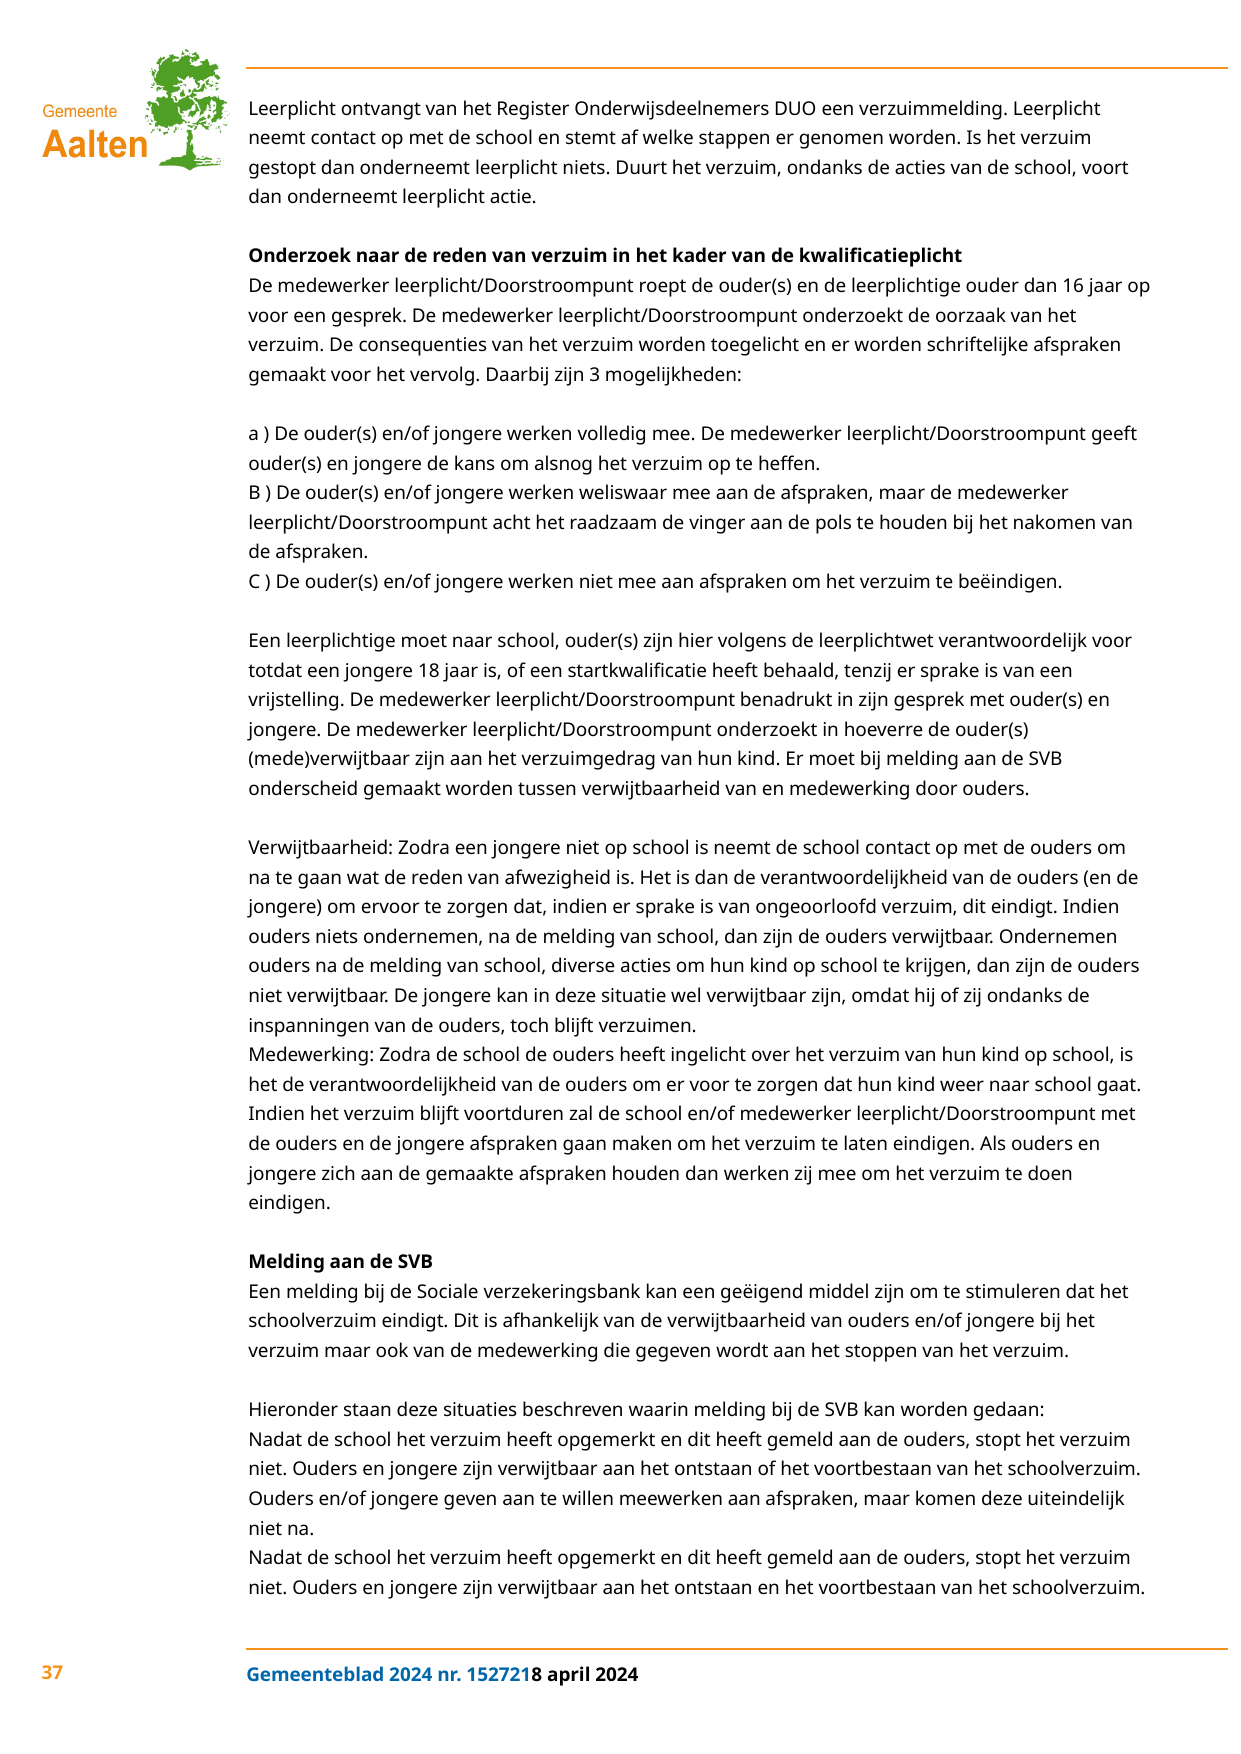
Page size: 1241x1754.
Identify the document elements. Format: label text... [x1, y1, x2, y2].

picture [41, 47, 231, 172]
text B ) De ouder(s) en/of jongere werken weliswaar mee aan de afspraken, maar de medewerker leerplicht/Doorstroompunt acht het raadzaam de vinger aan de pols te houden bij het nakomen van de afspraken. [248, 479, 1152, 564]
text Een leerplichtige moet naar school, ouder(s) zijn hier volgens de leerplichtwet verantwoordelijk voor totdat een jongere 18 jaar is, of een startkwalificatie heeft behaald, tenzij er sprake is van een vrijstelling. De medewerker leerplicht/Doorstroompunt benadrukt in zijn gesprek met ouder(s) en jongere. De medewerker leerplicht/Doorstroompunt onderzoekt in hoeverre de ouder(s) (mede)verwijtbaar zijn aan het verzuimgedrag van hun kind. Er moet bij melding aan de SVB onderscheid gemaakt worden tussen verwijtbaarheid van en medewerking door ouders. [248, 627, 1152, 801]
text Nadat de school het verzuim heeft opgemerkt en dit heeft gemeld aan de ouders, stopt het verzuim niet. Ouders en jongere zijn verwijtbaar aan het ontstaan of het voortbestaan van het schoolverzuim. Ouders en/of jongere geven aan te willen meewerken aan afspraken, maar komen deze uiteindelijk niet na. [248, 1426, 1152, 1541]
text Hieronder staan deze situaties beschreven waarin melding bij de SVB kan worden gedaan: [248, 1396, 1152, 1422]
text De medewerker leerplicht/Doorstroompunt roept de ouder(s) en de leerplichtige ouder dan 16 jaar op voor een gesprek. De medewerker leerplicht/Doorstroompunt onderzoekt de oorzaak van het verzuim. De consequenties van het verzuim worden toegelicht en er worden schriftelijke afspraken gemaakt voor het vervolg. Daarbij zijn 3 mogelijkheden: [248, 272, 1152, 387]
text C ) De ouder(s) en/of jongere werken niet mee aan afspraken om het verzuim te beëindigen. [248, 568, 1152, 594]
text Melding aan de SVB [248, 1248, 1152, 1274]
text Leerplicht ontvangt van het Register Onderwijsdeelnemers DUO een verzuimmelding. Leerplicht neemt contact op met de school en stemt af welke stappen er genomen worden. Is het verzuim gestopt dan onderneemt leerplicht niets. Duurt het verzuim, ondanks de acties van de school, voort dan onderneemt leerplicht actie. [248, 95, 1152, 209]
text Nadat de school het verzuim heeft opgemerkt en dit heeft gemeld aan de ouders, stopt het verzuim niet. Ouders en jongere zijn verwijtbaar aan het ontstaan en het voortbestaan van het schoolverzuim. [248, 1544, 1152, 1600]
text Onderzoek naar de reden van verzuim in het kader van de kwalificatieplicht [248, 243, 1152, 268]
text Een melding bij de Sociale verzekeringsbank kan een geëigend middel zijn om te stimuleren dat het schoolverzuim eindigt. Dit is afhankelijk van de verwijtbaarheid van ouders en/of jongere bij het verzuim maar ook van de medewerking die gegeven wordt aan het stoppen van het verzuim. [248, 1278, 1152, 1363]
text a ) De ouder(s) en/of jongere werken volledig mee. De medewerker leerplicht/Doorstroompunt geeft ouder(s) en jongere de kans om alsnog het verzuim op te heffen. [248, 420, 1152, 476]
text Medewerking: Zodra de school de ouders heeft ingelicht over het verzuim van hun kind op school, is het de verantwoordelijkheid van de ouders om er voor te zorgen dat hun kind weer naar school gaat. Indien het verzuim blijft voortduren zal de school en/of medewerker leerplicht/Doorstroompunt met de ouders en de jongere afspraken gaan maken om het verzuim te laten eindigen. Als ouders en jongere zich aan de gemaakte afspraken houden dan werken zij mee om het verzuim te doen eindigen. [248, 1041, 1152, 1215]
text Verwijtbaarheid: Zodra een jongere niet op school is neemt de school contact op met de ouders om na te gaan wat de reden van afwezigheid is. Het is dan de verantwoordelijkheid van de ouders (en de jongere) om ervoor te zorgen dat, indien er sprake is van ongeoorloofd verzuim, dit eindigt. Indien ouders niets ondernemen, na de melding van school, dan zijn de ouders verwijtbaar. Ondernemen ouders na de melding van school, diverse acties om hun kind op school te krijgen, dan zijn de ouders niet verwijtbaar. De jongere kan in deze situatie wel verwijtbaar zijn, omdat hij of zij ondanks de inspanningen van de ouders, toch blijft verzuimen. [248, 834, 1152, 1038]
